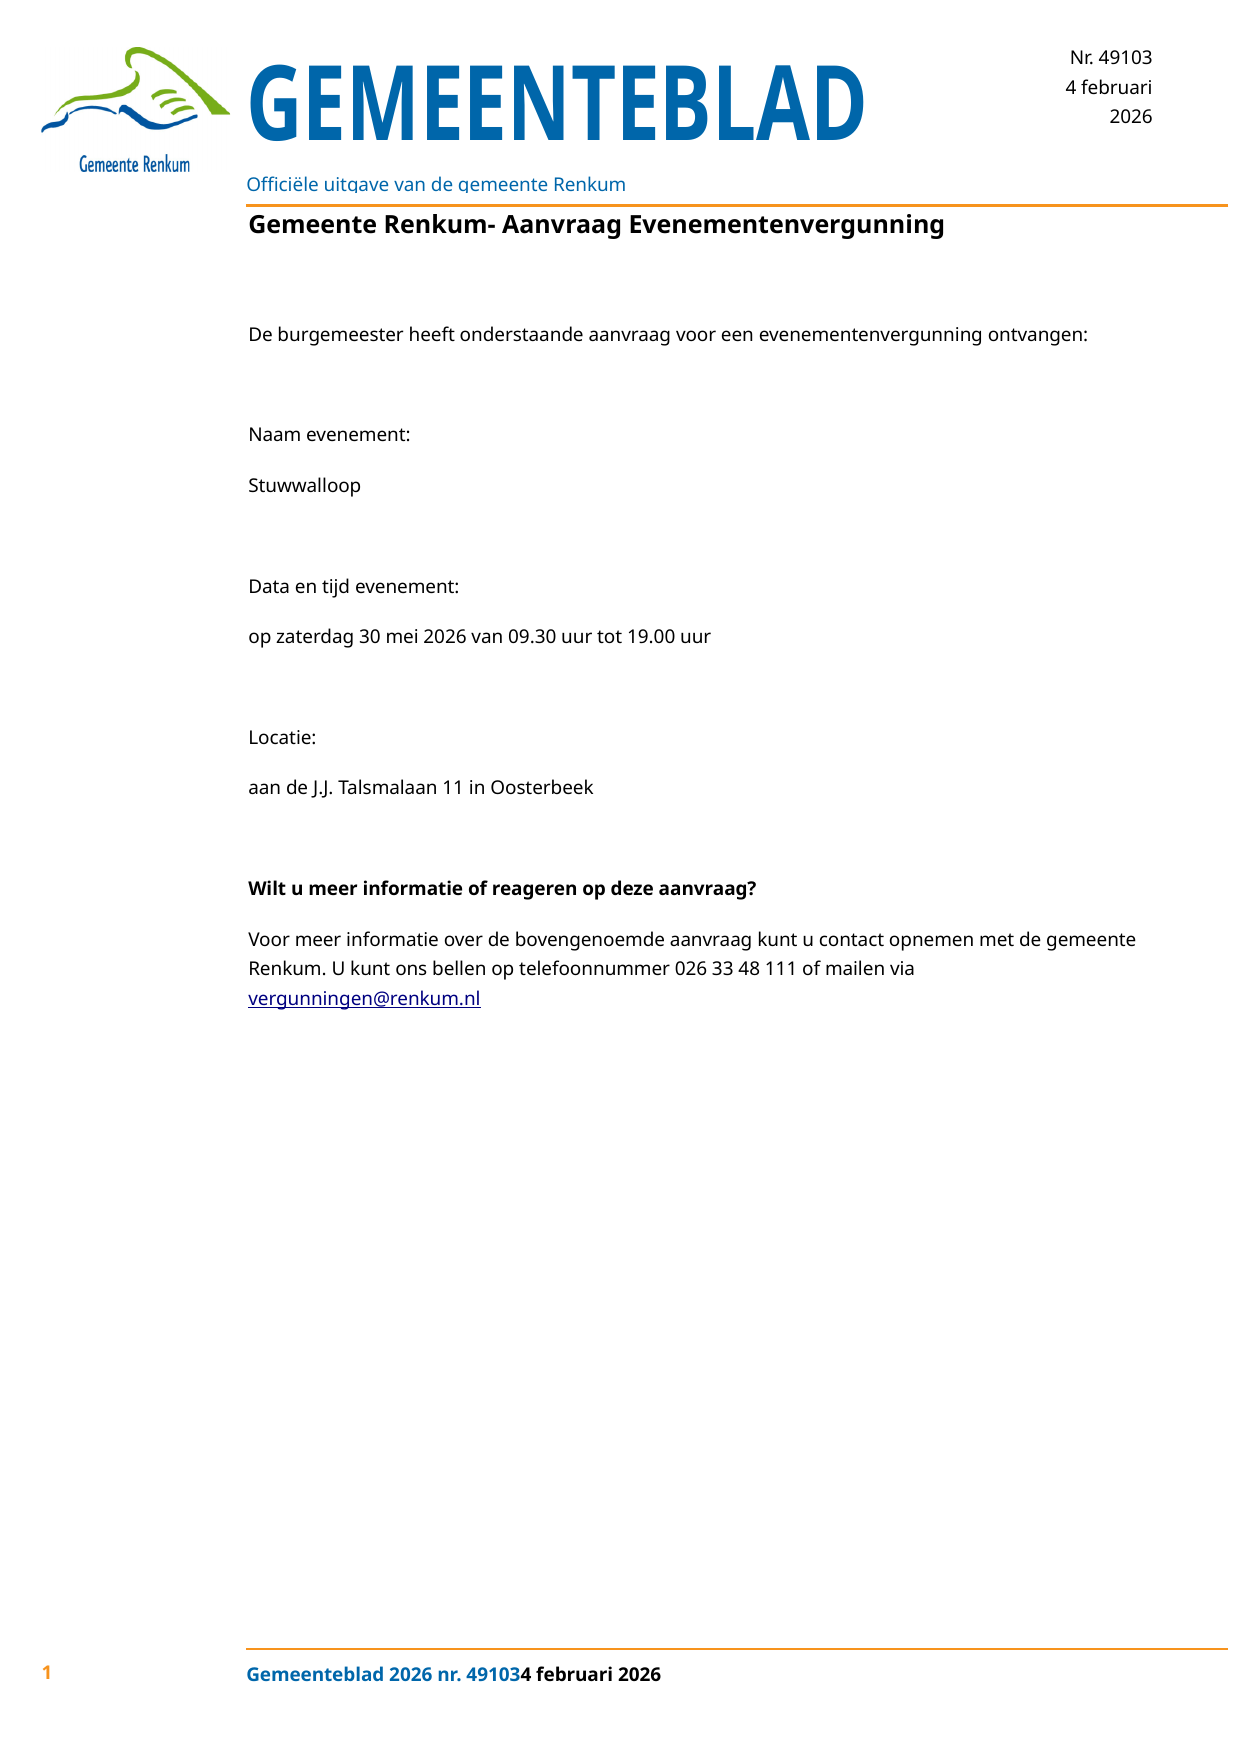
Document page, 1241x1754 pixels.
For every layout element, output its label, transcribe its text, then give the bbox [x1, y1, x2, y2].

text Data en tijd evenement: [248, 573, 1152, 598]
text Stuwwalloop [248, 472, 1152, 498]
text Naam evenement: [248, 422, 1152, 447]
text op zaterdag 30 mei 2026 van 09.30 uur tot 19.00 uur [248, 623, 1152, 649]
text Gemeente Renkum- Aanvraag Evenementenvergunning [248, 207, 1152, 241]
text Locatie: [248, 724, 1152, 750]
text Wilt u meer informatie of reageren op deze aanvraag? [248, 875, 1152, 901]
picture [41, 47, 231, 172]
text aan de J.J. Talsmalaan 11 in Oosterbeek [248, 774, 1152, 800]
text De burgemeester heeft onderstaande aanvraag voor een evenementenvergunning ontvangen: [248, 321, 1152, 346]
text Voor meer informatie over de bovengenoemde aanvraag kunt u contact opnemen met de gemeente Renkum. U kunt ons bellen op telefoonnummer 026 33 48 111 of mailen via vergunningen@renkum.nl [248, 926, 1152, 1011]
